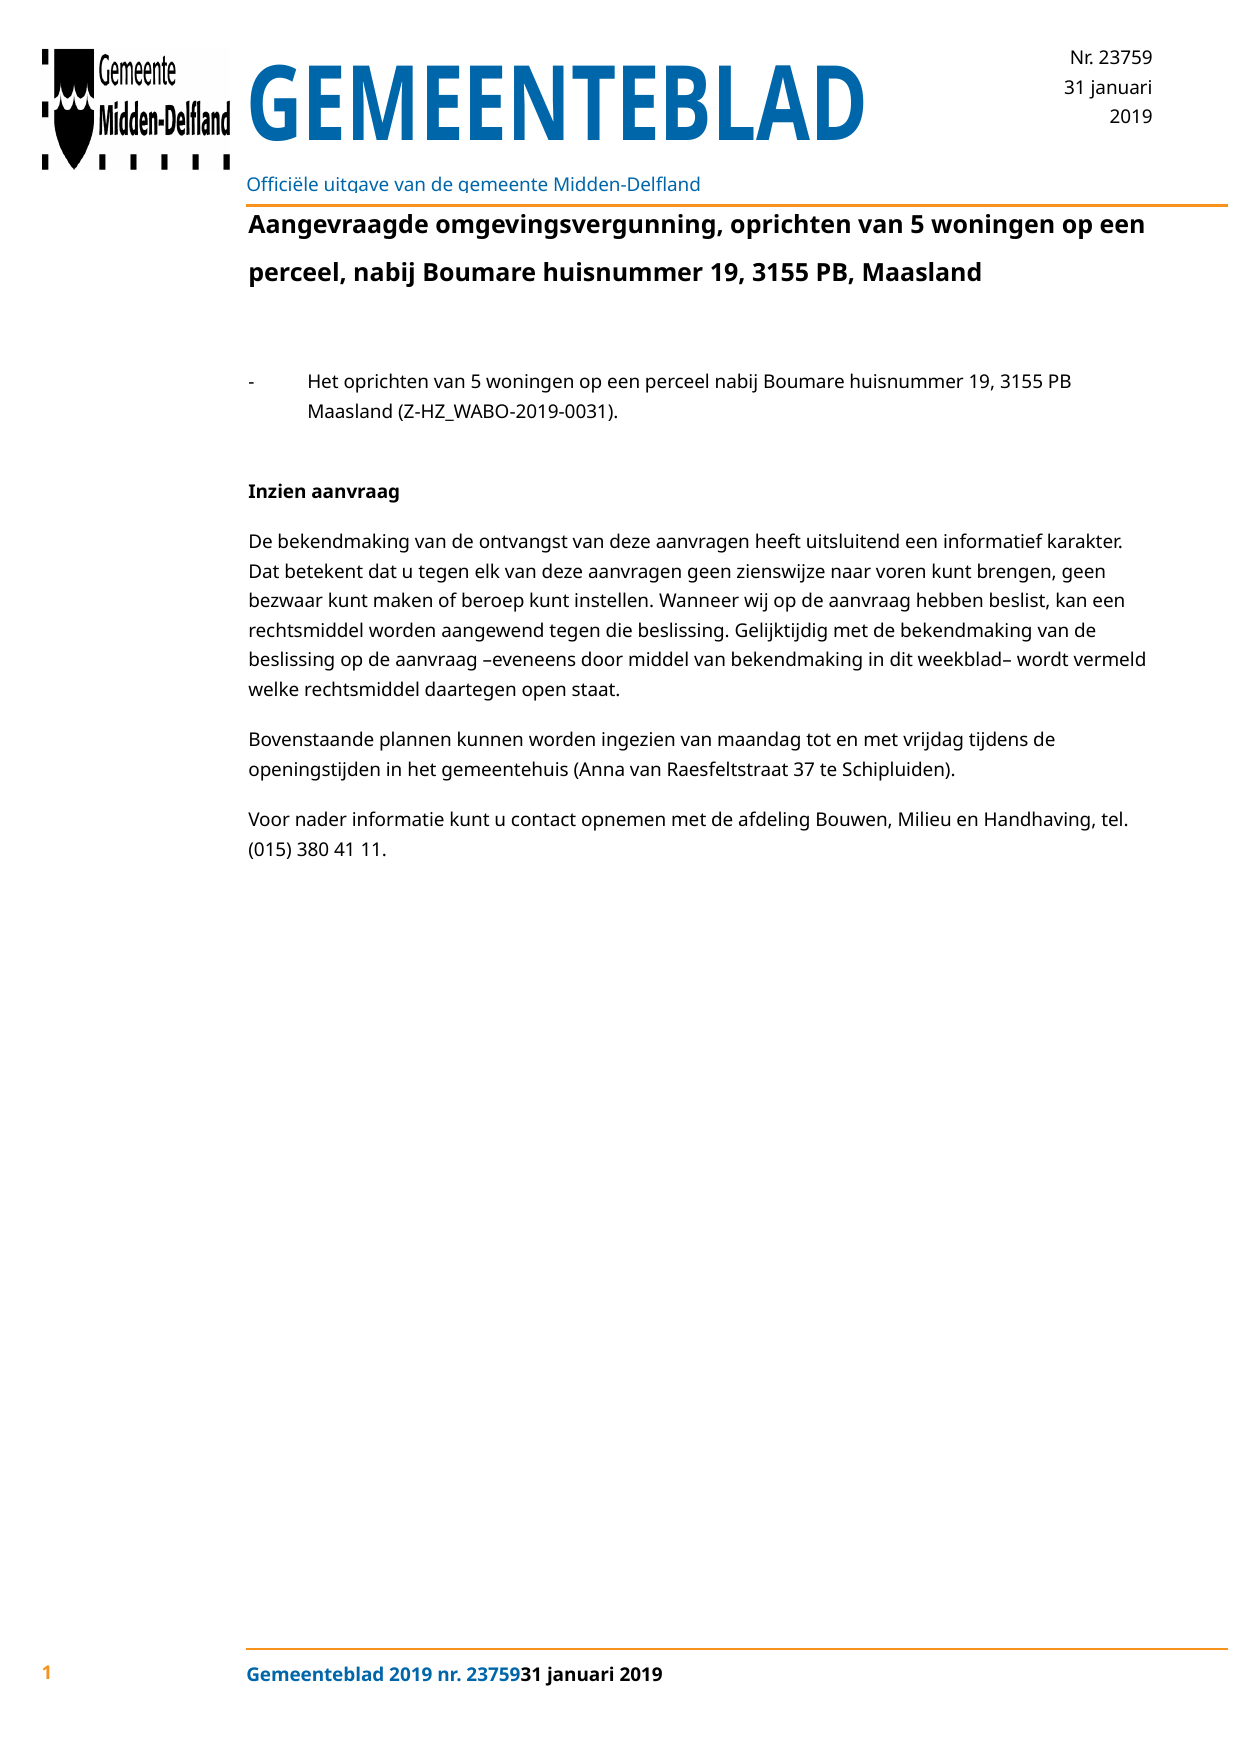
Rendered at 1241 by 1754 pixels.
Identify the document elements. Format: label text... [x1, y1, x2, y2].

picture [41, 47, 231, 172]
text Inzien aanvraag [248, 478, 1152, 504]
text Bovenstaande plannen kunnen worden ingezien van maandag tot en met vrijdag tijdens de openingstijden in het gemeentehuis (Anna van Raesfeltstraat 37 te Schipluiden). [248, 727, 1152, 782]
text De bekendmaking van de ontvangst van deze aanvragen heeft uitsluitend een informatief karakter. Dat betekent dat u tegen elk van deze aanvragen geen zienswijze naar voren kunt brengen, geen bezwaar kunt maken of beroep kunt instellen. Wanneer wij op de aanvraag hebben beslist, kan een rechtsmiddel worden aangewend tegen die beslissing. Gelijktijdig met de bekendmaking van de beslissing op de aanvraag –eveneens door middel van bekendmaking in dit weekblad– wordt vermeld welke rechtsmiddel daartegen open staat. [248, 528, 1152, 702]
text Voor nader informatie kunt u contact opnemen met de afdeling Bouwen, Milieu en Handhaving, tel. (015) 380 41 11. [248, 807, 1152, 862]
text Aangevraagde omgevingsvergunning, oprichten van 5 woningen op een perceel, nabij Boumare huisnummer 19, 3155 PB, Maasland [248, 207, 1152, 288]
list Het oprichten van 5 woningen op een perceel nabij Boumare huisnummer 19, 3155 PB Maasland (Z-HZ_WABO-2019-0031). [248, 368, 1152, 424]
